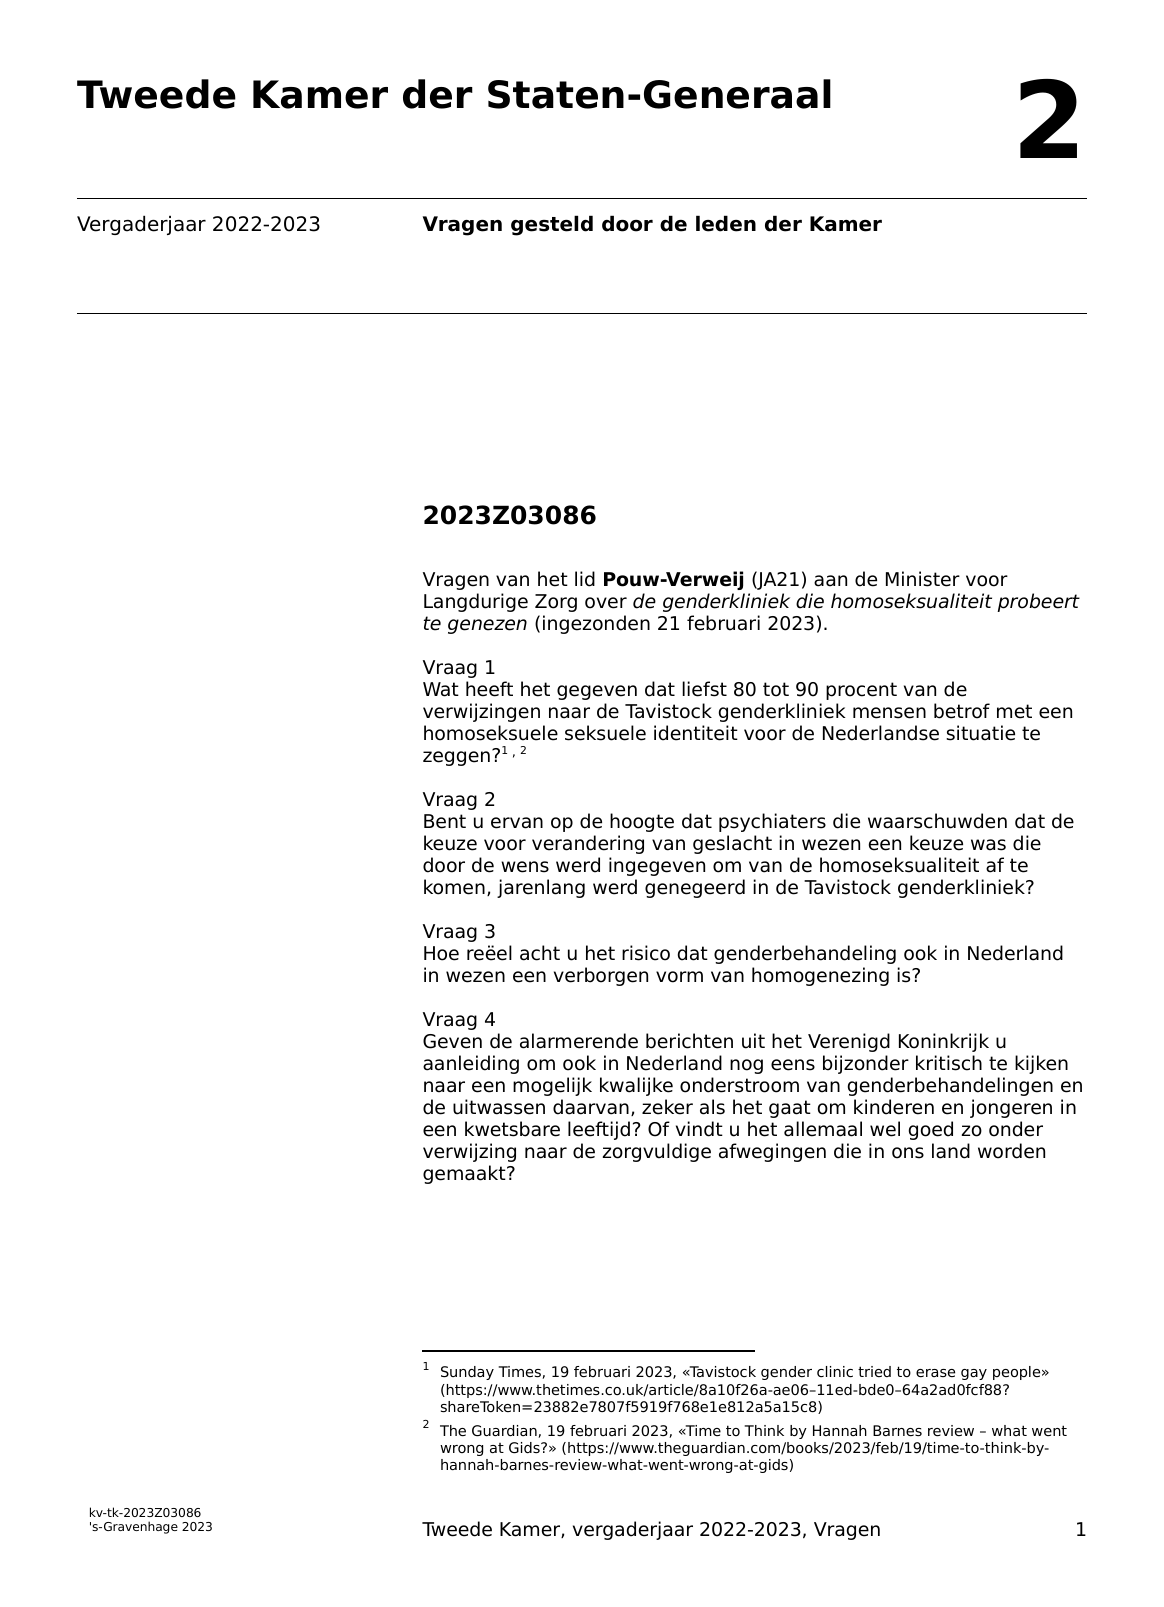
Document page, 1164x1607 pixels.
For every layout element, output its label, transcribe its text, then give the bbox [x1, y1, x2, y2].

table_header Tweede Kamer der Staten-Generaal [77, 59, 886, 198]
text Wat heeft het gegeven dat liefst 80 tot 90 procent van de verwijzingen naar de Tavistock genderkliniek mensen betrof met een homoseksuele seksuele identiteit voor de Nederlandse situatie te zeggen?, [422, 679, 1087, 767]
text kv-tk-2023Z03086 [88, 1506, 323, 1520]
text 2023Z03086 [422, 501, 1087, 531]
table_cell Vergaderjaar 2022-2023 [77, 199, 422, 313]
text The Guardian, 19 februari 2023, «Time to Think by Hannah Barnes review – what went wrong at Gids?» (https://www.theguardian.com/books/2023/feb/19/time-to-think-by-hannah-barnes-review-what-went-wrong-at-gids) [422, 1418, 1087, 1474]
text Sunday Times, 19 februari 2023, «Tavistock gender clinic tried to erase gay people» (https://www.thetimes.co.uk/article/8a10f26a-ae06–11ed-bde0–64a2ad0fcf88?shareToken=23882e7807f5919f768e1e812a5a15c8) [422, 1360, 1087, 1416]
text Vraag 1 [422, 657, 1087, 679]
text Vraag 3 [422, 921, 1087, 943]
text 's-Gravenhage 2023 [88, 1520, 323, 1534]
text Bent u ervan op de hoogte dat psychiaters die waarschuwden dat de keuze voor verandering van geslacht in wezen een keuze was die door de wens werd ingegeven om van de homoseksualiteit af te komen, jarenlang werd genegeerd in de Tavistock genderkliniek? [422, 811, 1087, 899]
table_cell Vragen gesteld door de leden der Kamer [422, 199, 1087, 313]
text Vraag 4 [422, 1009, 1087, 1031]
text Vragen van het lid Pouw-Verweij (JA21) aan de Minister voor Langdurige Zorg over de genderkliniek die homoseksualiteit probeert te genezen (ingezonden 21 februari 2023). [422, 569, 1087, 635]
text Hoe reëel acht u het risico dat genderbehandeling ook in Nederland in wezen een verborgen vorm van homogenezing is? [422, 943, 1087, 987]
text Geven de alarmerende berichten uit het Verenigd Koninkrijk u aanleiding om ook in Nederland nog eens bijzonder kritisch te kijken naar een mogelijk kwalijke onderstroom van genderbehandelingen en de uitwassen daarvan, zeker als het gaat om kinderen en jongeren in een kwetsbare leeftijd? Of vindt u het allemaal wel goed zo onder verwijzing naar de zorgvuldige afwegingen die in ons land worden gemaakt? [422, 1031, 1087, 1185]
table_header 2 [886, 59, 1087, 198]
text Vraag 2 [422, 789, 1087, 811]
